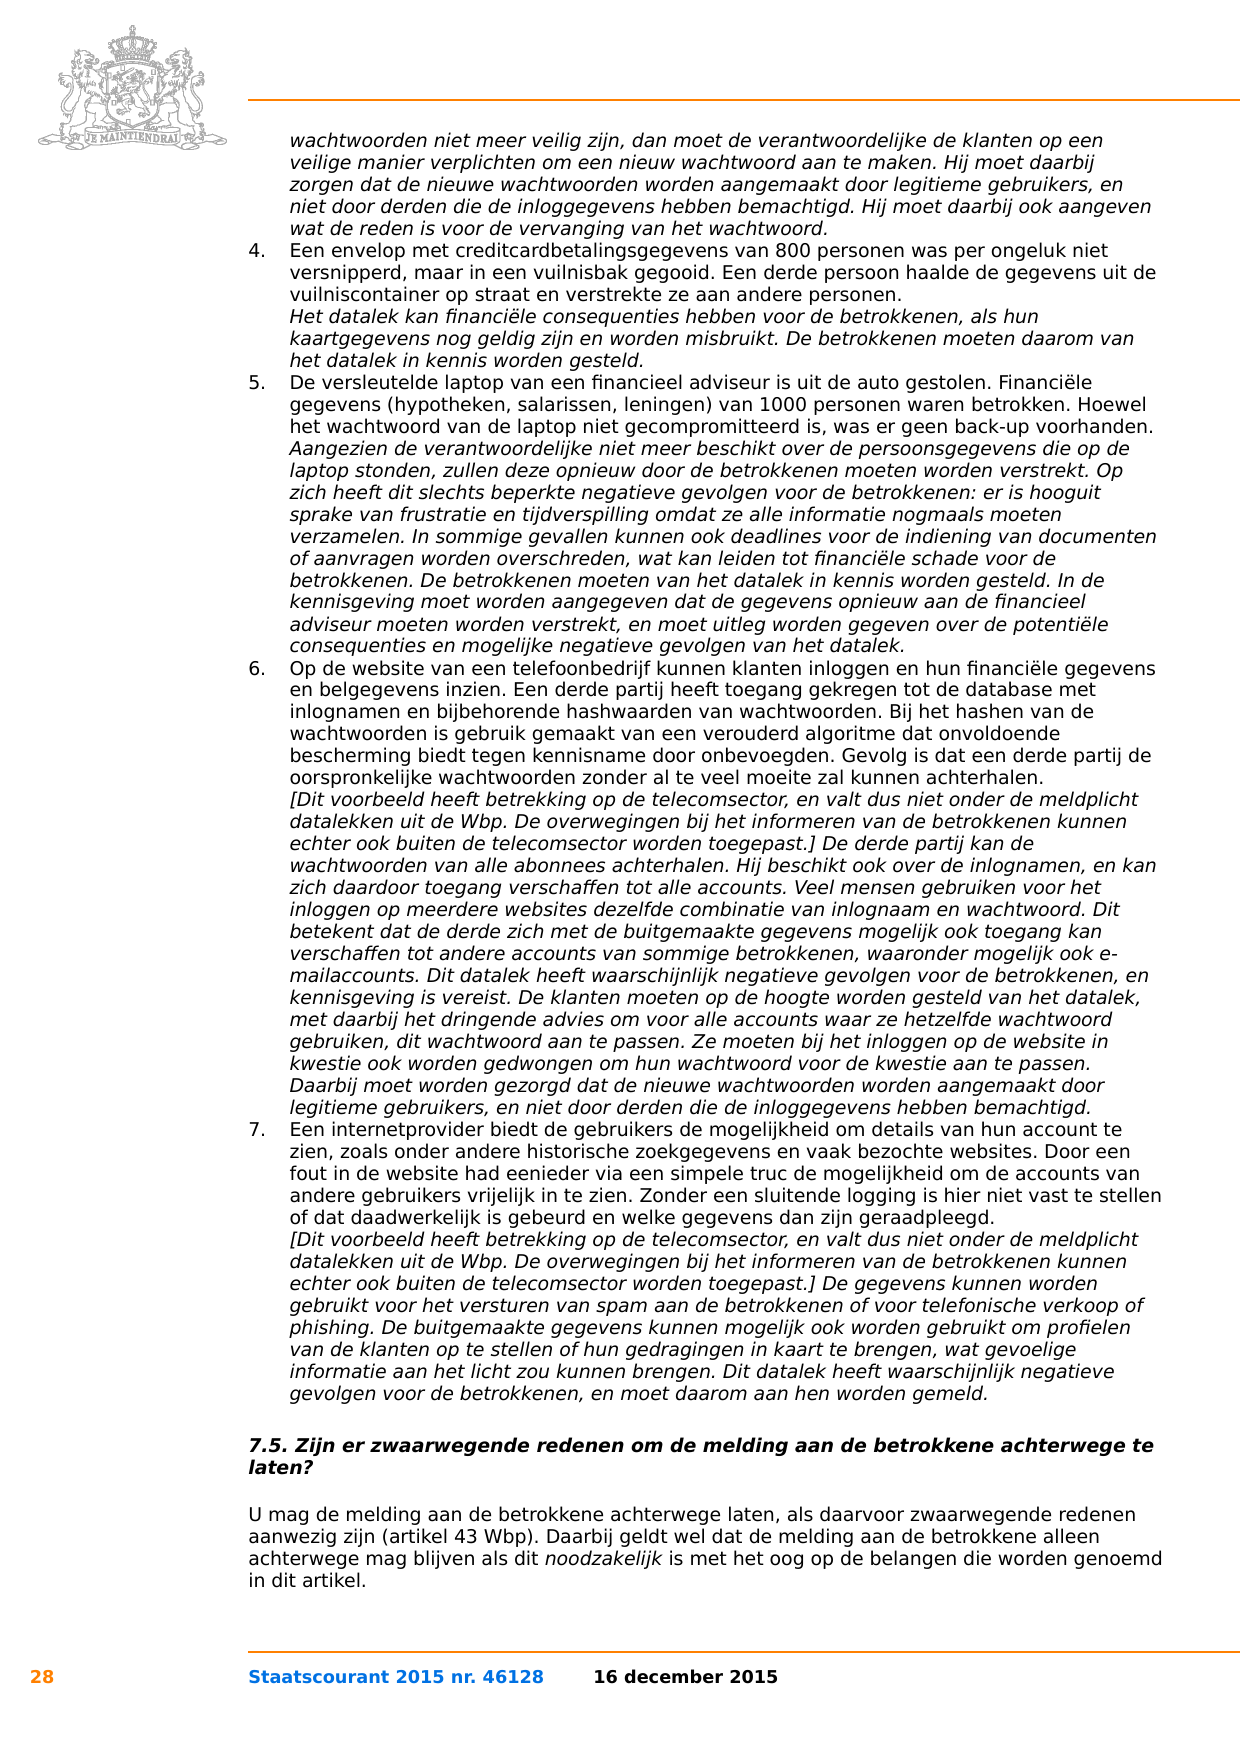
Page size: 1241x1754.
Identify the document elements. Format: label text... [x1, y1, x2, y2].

text [Dit voorbeeld heeft betrekking op de telecomsector, en valt dus niet onder de meldplicht datalekken uit de Wbp. De overwegingen bij het informeren van de betrokkenen kunnen echter ook buiten de telecomsector worden toegepast.] De gegevens kunnen worden gebruikt voor het versturen van spam aan de betrokkenen of voor telefonische verkoop of phishing. De buitgemaakte gegevens kunnen mogelijk ook worden gebruikt om profielen van de klanten op te stellen of hun gedragingen in kaart te brengen, wat gevoelige informatie aan het licht zou kunnen brengen. Dit datalek heeft waarschijnlijk negatieve gevolgen voor de betrokkenen, en moet daarom aan hen worden gemeld. [289, 1229, 1163, 1405]
picture [38, 25, 227, 150]
text wachtwoorden niet meer veilig zijn, dan moet de verantwoordelijke de klanten op een veilige manier verplichten om een nieuw wachtwoord aan te maken. Hij moet daarbij zorgen dat de nieuwe wachtwoorden worden aangemaakt door legitieme gebruikers, en niet door derden die de inloggegevens hebben bemachtigd. Hij moet daarbij ook aangeven wat de reden is voor de vervanging van het wachtwoord. [289, 130, 1163, 240]
text Het datalek kan financiële consequenties hebben voor de betrokkenen, als hun kaartgegevens nog geldig zijn en worden misbruikt. De betrokkenen moeten daarom van het datalek in kennis worden gesteld. [289, 306, 1163, 372]
text 4. Een envelop met creditcardbetalingsgegevens van 800 personen was per ongeluk niet versnipperd, maar in een vuilnisbak gegooid. Een derde persoon haalde de gegevens uit de vuilniscontainer op straat en verstrekte ze aan andere personen. [248, 240, 1163, 306]
text U mag de melding aan de betrokkene achterwege laten, als daarvoor zwaarwegende redenen aanwezig zijn (artikel 43 Wbp). Daarbij geldt wel dat de melding aan de betrokkene alleen achterwege mag blijven als dit noodzakelijk is met het oog op de belangen die worden genoemd in dit artikel. [248, 1504, 1163, 1592]
text 6. Op de website van een telefoonbedrijf kunnen klanten inloggen en hun financiële gegevens en belgegevens inzien. Een derde partij heeft toegang gekregen tot de database met inlognamen en bijbehorende hashwaarden van wachtwoorden. Bij het hashen van de wachtwoorden is gebruik gemaakt van een verouderd algoritme dat onvoldoende bescherming biedt tegen kennisname door onbevoegden. Gevolg is dat een derde partij de oorspronkelijke wachtwoorden zonder al te veel moeite zal kunnen achterhalen. [248, 657, 1163, 789]
text Aangezien de verantwoordelijke niet meer beschikt over de persoonsgegevens die op de laptop stonden, zullen deze opnieuw door de betrokkenen moeten worden verstrekt. Op zich heeft dit slechts beperkte negatieve gevolgen voor de betrokkenen: er is hooguit sprake van frustratie en tijdverspilling omdat ze alle informatie nogmaals moeten verzamelen. In sommige gevallen kunnen ook deadlines voor de indiening van documenten of aanvragen worden overschreden, wat kan leiden tot financiële schade voor de betrokkenen. De betrokkenen moeten van het datalek in kennis worden gesteld. In de kennisgeving moet worden aangegeven dat de gegevens opnieuw aan de financieel adviseur moeten worden verstrekt, en moet uitleg worden gegeven over de potentiële consequenties en mogelijke negatieve gevolgen van het datalek. [289, 438, 1163, 657]
text 5. De versleutelde laptop van een financieel adviseur is uit de auto gestolen. Financiële gegevens (hypotheken, salarissen, leningen) van 1000 personen waren betrokken. Hoewel het wachtwoord van de laptop niet gecompromitteerd is, was er geen back-up voorhanden. [248, 372, 1163, 438]
text [Dit voorbeeld heeft betrekking op de telecomsector, en valt dus niet onder de meldplicht datalekken uit de Wbp. De overwegingen bij het informeren van de betrokkenen kunnen echter ook buiten de telecomsector worden toegepast.] De derde partij kan de wachtwoorden van alle abonnees achterhalen. Hij beschikt ook over de inlognamen, en kan zich daardoor toegang verschaffen tot alle accounts. Veel mensen gebruiken voor het inloggen op meerdere websites dezelfde combinatie van inlognaam en wachtwoord. Dit betekent dat de derde zich met de buitgemaakte gegevens mogelijk ook toegang kan verschaffen tot andere accounts van sommige betrokkenen, waaronder mogelijk ook e-mailaccounts. Dit datalek heeft waarschijnlijk negatieve gevolgen voor de betrokkenen, en kennisgeving is vereist. De klanten moeten op de hoogte worden gesteld van het datalek, met daarbij het dringende advies om voor alle accounts waar ze hetzelfde wachtwoord gebruiken, dit wachtwoord aan te passen. Ze moeten bij het inloggen op de website in kwestie ook worden gedwongen om hun wachtwoord voor de kwestie aan te passen. Daarbij moet worden gezorgd dat de nieuwe wachtwoorden worden aangemaakt door legitieme gebruikers, en niet door derden die de inloggegevens hebben bemachtigd. [289, 789, 1163, 1119]
subtitle 7.5. Zijn er zwaarwegende redenen om de melding aan de betrokkene achterwege te laten? [248, 1435, 1163, 1479]
text 7. Een internetprovider biedt de gebruikers de mogelijkheid om details van hun account te zien, zoals onder andere historische zoekgegevens en vaak bezochte websites. Door een fout in de website had eenieder via een simpele truc de mogelijkheid om de accounts van andere gebruikers vrijelijk in te zien. Zonder een sluitende logging is hier niet vast te stellen of dat daadwerkelijk is gebeurd en welke gegevens dan zijn geraadpleegd. [248, 1119, 1163, 1229]
